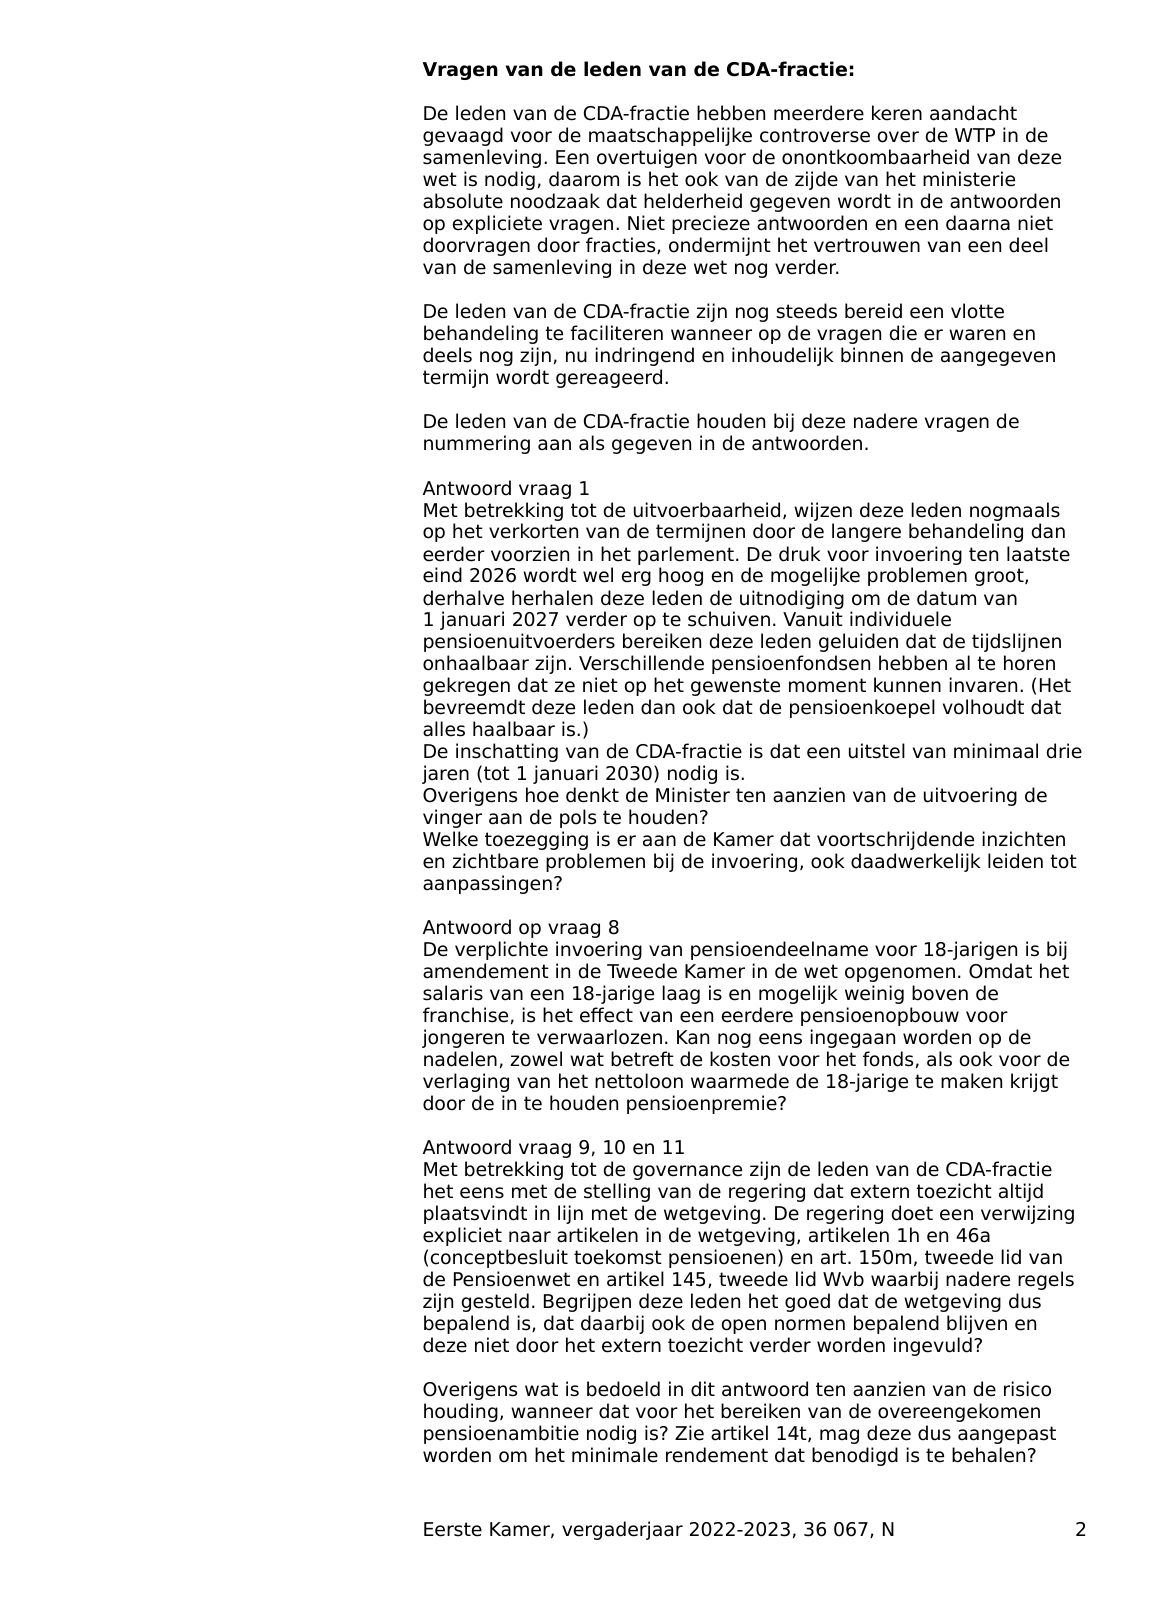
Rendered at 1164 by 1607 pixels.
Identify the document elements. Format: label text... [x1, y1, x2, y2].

text Antwoord vraag 1 [422, 477, 1087, 499]
text De leden van de CDA-fractie houden bij deze nadere vragen de nummering aan als gegeven in de antwoorden. [422, 411, 1087, 455]
text Overigens wat is bedoeld in dit antwoord ten aanzien van de risico houding, wanneer dat voor het bereiken van de overeengekomen pensioenambitie nodig is? Zie artikel 14t, mag deze dus aangepast worden om het minimale rendement dat benodigd is te behalen? [422, 1379, 1087, 1467]
text Met betrekking tot de uitvoerbaarheid, wijzen deze leden nogmaals op het verkorten van de termijnen door de langere behandeling dan eerder voorzien in het parlement. De druk voor invoering ten laatste eind 2026 wordt wel erg hoog en de mogelijke problemen groot, derhalve herhalen deze leden de uitnodiging om de datum van 1 januari 2027 verder op te schuiven. Vanuit individuele pensioenuitvoerders bereiken deze leden geluiden dat de tijdslijnen onhaalbaar zijn. Verschillende pensioenfondsen hebben al te horen gekregen dat ze niet op het gewenste moment kunnen invaren. (Het bevreemdt deze leden dan ook dat de pensioenkoepel volhoudt dat alles haalbaar is.) [422, 499, 1087, 741]
text Overigens hoe denkt de Minister ten aanzien van de uitvoering de vinger aan de pols te houden? [422, 785, 1087, 829]
text De verplichte invoering van pensioendeelname voor 18-jarigen is bij amendement in de Tweede Kamer in de wet opgenomen. Omdat het salaris van een 18-jarige laag is en mogelijk weinig boven de franchise, is het effect van een eerdere pensioenopbouw voor jongeren te verwaarlozen. Kan nog eens ingegaan worden op de nadelen, zowel wat betreft de kosten voor het fonds, als ook voor de verlaging van het nettoloon waarmede de 18-jarige te maken krijgt door de in te houden pensioenpremie? [422, 939, 1087, 1115]
text Antwoord vraag 9, 10 en 11 [422, 1137, 1087, 1159]
text De inschatting van de CDA-fractie is dat een uitstel van minimaal drie jaren (tot 1 januari 2030) nodig is. [422, 741, 1087, 785]
text Welke toezegging is er aan de Kamer dat voortschrijdende inzichten en zichtbare problemen bij de invoering, ook daadwerkelijk leiden tot aanpassingen? [422, 829, 1087, 895]
subtitle Vragen van de leden van de CDA-fractie: [422, 59, 1087, 81]
text De leden van de CDA-fractie hebben meerdere keren aandacht gevaagd voor de maatschappelijke controverse over de WTP in de samenleving. Een overtuigen voor de onontkoombaarheid van deze wet is nodig, daarom is het ook van de zijde van het ministerie absolute noodzaak dat helderheid gegeven wordt in de antwoorden op expliciete vragen. Niet precieze antwoorden en een daarna niet doorvragen door fracties, ondermijnt het vertrouwen van een deel van de samenleving in deze wet nog verder. [422, 103, 1087, 279]
text Met betrekking tot de governance zijn de leden van de CDA-fractie het eens met de stelling van de regering dat extern toezicht altijd plaatsvindt in lijn met de wetgeving. De regering doet een verwijzing expliciet naar artikelen in de wetgeving, artikelen 1h en 46a (conceptbesluit toekomst pensioenen) en art. 150m, tweede lid van de Pensioenwet en artikel 145, tweede lid Wvb waarbij nadere regels zijn gesteld. Begrijpen deze leden het goed dat de wetgeving dus bepalend is, dat daarbij ook de open normen bepalend blijven en deze niet door het extern toezicht verder worden ingevuld? [422, 1159, 1087, 1357]
text Antwoord op vraag 8 [422, 917, 1087, 939]
text De leden van de CDA-fractie zijn nog steeds bereid een vlotte behandeling te faciliteren wanneer op de vragen die er waren en deels nog zijn, nu indringend en inhoudelijk binnen de aangegeven termijn wordt gereageerd. [422, 301, 1087, 389]
